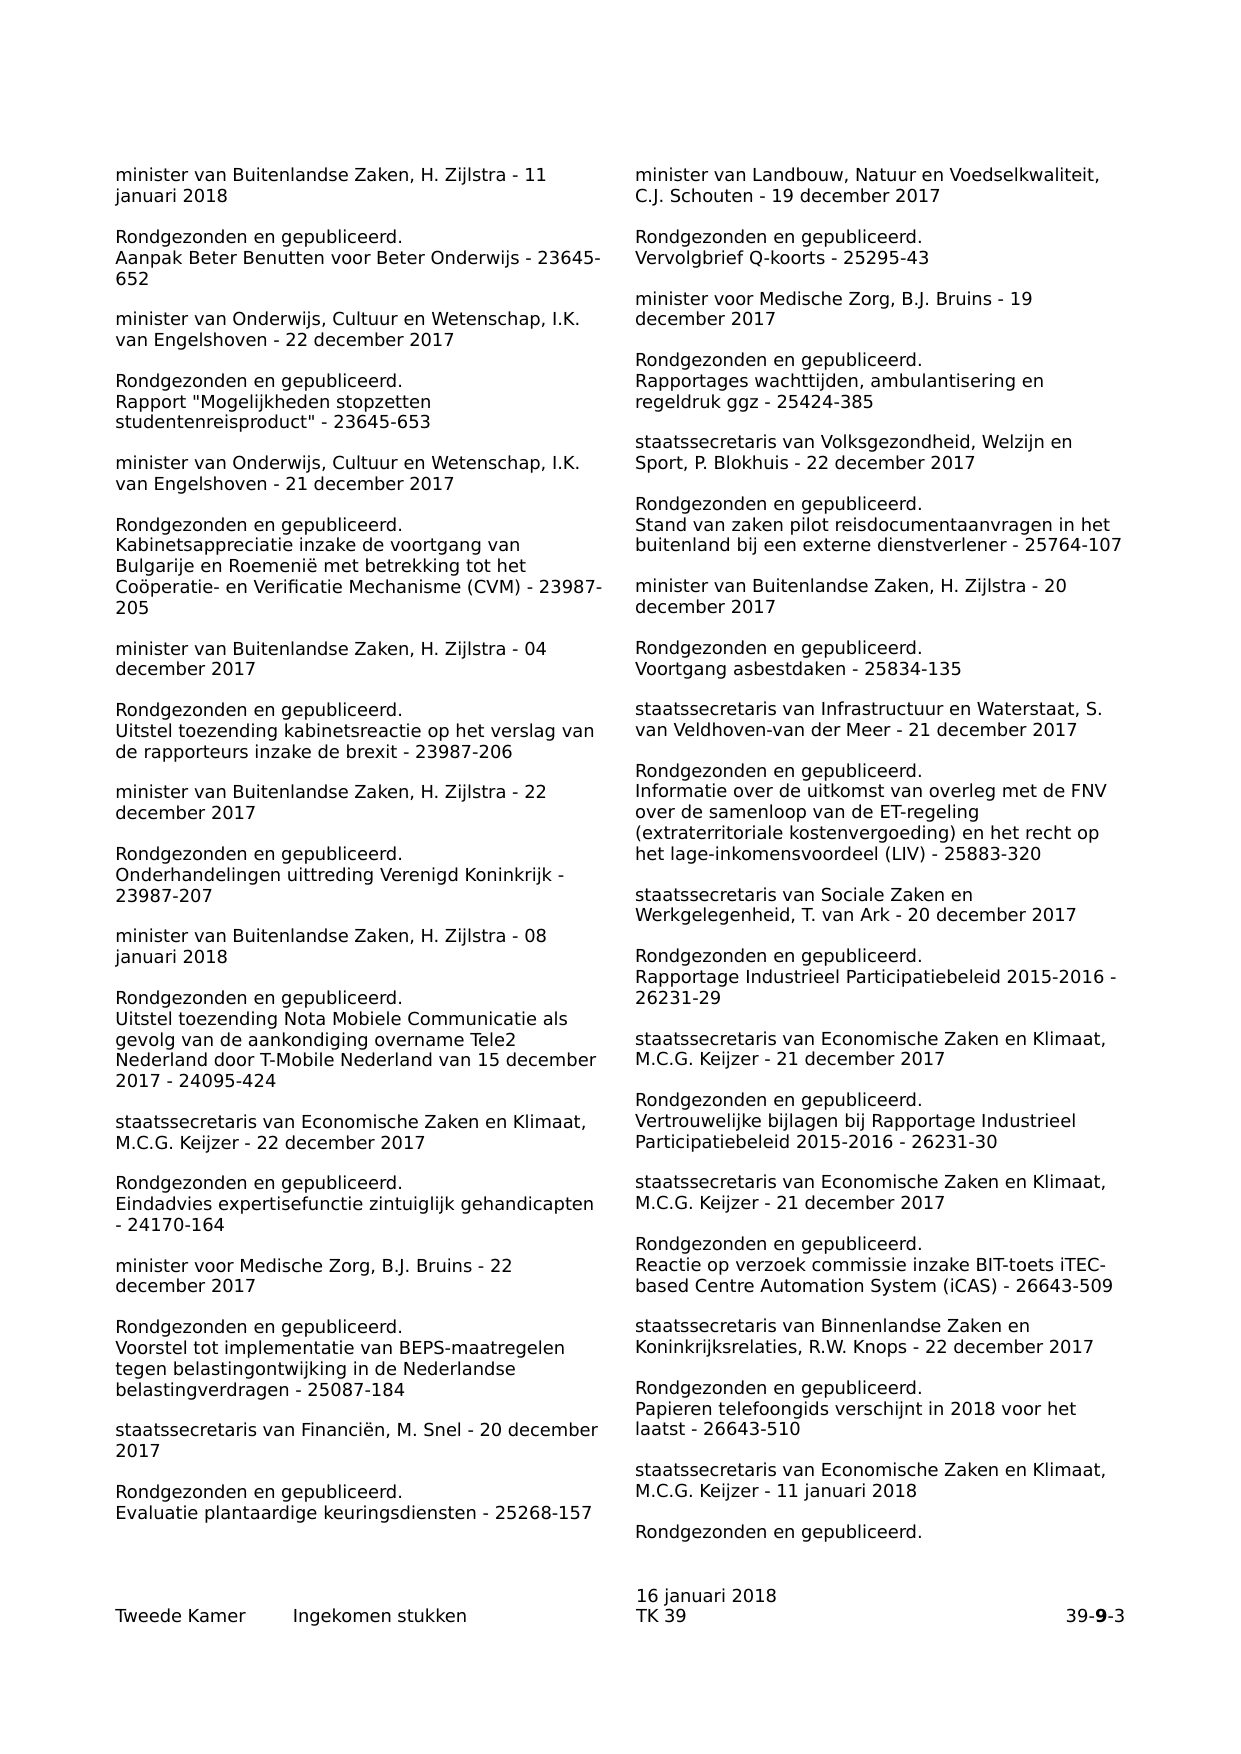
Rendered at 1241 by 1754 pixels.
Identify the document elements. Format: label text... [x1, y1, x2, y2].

text Rondgezonden en gepubliceerd. [115, 844, 605, 864]
text Voortgang asbestdaken - 25834-135 [635, 658, 1125, 679]
text Rondgezonden en gepubliceerd. [635, 494, 1125, 514]
text Rondgezonden en gepubliceerd. [115, 227, 605, 247]
text Rondgezonden en gepubliceerd. [115, 1482, 605, 1502]
text staatssecretaris van Binnenlandse Zaken en Koninkrijksrelaties, R.W. Knops - 22 december 2017 [635, 1316, 1125, 1358]
text staatssecretaris van Economische Zaken en Klimaat, M.C.G. Keijzer - 11 januari 2018 [635, 1460, 1125, 1501]
text Rondgezonden en gepubliceerd. [635, 761, 1125, 781]
text minister van Buitenlandse Zaken, H. Zijlstra - 11 januari 2018 [115, 165, 605, 207]
text minister van Buitenlandse Zaken, H. Zijlstra - 20 december 2017 [635, 576, 1125, 617]
text minister van Landbouw, Natuur en Voedselkwaliteit, C.J. Schouten - 19 december 2017 [635, 165, 1125, 207]
text Vertrouwelijke bijlagen bij Rapportage Industrieel Participatiebeleid 2015-2016 - 26231-30 [635, 1111, 1125, 1152]
text Rapport "Mogelijkheden stopzetten studentenreisproduct" - 23645-653 [115, 391, 605, 433]
text Uitstel toezending Nota Mobiele Communicatie als gevolg van de aankondiging overname Tele2 Nederland door T-Mobile Nederland van 15 december 2017 - 24095-424 [115, 1008, 605, 1092]
text staatssecretaris van Economische Zaken en Klimaat, M.C.G. Keijzer - 22 december 2017 [115, 1112, 605, 1153]
text Rapportage Industrieel Participatiebeleid 2015-2016 - 26231-29 [635, 967, 1125, 1008]
text Rondgezonden en gepubliceerd. [635, 227, 1125, 247]
text Rondgezonden en gepubliceerd. [115, 371, 605, 391]
text Informatie over de uitkomst van overleg met de FNV over de samenloop van de ET-regeling (extraterritoriale kostenvergoeding) en het recht op het lage-inkomensvoordeel (LIV) - 25883-320 [635, 781, 1125, 864]
text Eindadvies expertisefunctie zintuiglijk gehandicapten - 24170-164 [115, 1194, 605, 1236]
text Rondgezonden en gepubliceerd. [635, 1521, 1125, 1542]
text Rondgezonden en gepubliceerd. [115, 1173, 605, 1194]
text staatssecretaris van Economische Zaken en Klimaat, M.C.G. Keijzer - 21 december 2017 [635, 1028, 1125, 1070]
text Rondgezonden en gepubliceerd. [635, 1090, 1125, 1111]
text Rondgezonden en gepubliceerd. [635, 1378, 1125, 1398]
text Rondgezonden en gepubliceerd. [635, 637, 1125, 658]
text minister van Buitenlandse Zaken, H. Zijlstra - 22 december 2017 [115, 782, 605, 824]
text minister voor Medische Zorg, B.J. Bruins - 22 december 2017 [115, 1256, 605, 1297]
text minister van Buitenlandse Zaken, H. Zijlstra - 04 december 2017 [115, 638, 605, 680]
text Aanpak Beter Benutten voor Beter Onderwijs - 23645-652 [115, 247, 605, 289]
text Rondgezonden en gepubliceerd. [115, 988, 605, 1008]
text Uitstel toezending kabinetsreactie op het verslag van de rapporteurs inzake de brexit - 23987-206 [115, 721, 605, 762]
text Rondgezonden en gepubliceerd. [115, 514, 605, 535]
text Rapportages wachttijden, ambulantisering en regeldruk ggz - 25424-385 [635, 371, 1125, 412]
text staatssecretaris van Financiën, M. Snel - 20 december 2017 [115, 1420, 605, 1462]
text Papieren telefoongids verschijnt in 2018 voor het laatst - 26643-510 [635, 1398, 1125, 1440]
text minister van Onderwijs, Cultuur en Wetenschap, I.K. van Engelshoven - 22 december 2017 [115, 309, 605, 351]
text staatssecretaris van Volksgezondheid, Welzijn en Sport, P. Blokhuis - 22 december 2017 [635, 432, 1125, 474]
text Voorstel tot implementatie van BEPS-maatregelen tegen belastingontwijking in de Nederlandse belastingverdragen - 25087-184 [115, 1338, 605, 1400]
text Onderhandelingen uittreding Verenigd Koninkrijk - 23987-207 [115, 864, 605, 906]
text minister voor Medische Zorg, B.J. Bruins - 19 december 2017 [635, 288, 1125, 330]
text Rondgezonden en gepubliceerd. [635, 1234, 1125, 1254]
text minister van Onderwijs, Cultuur en Wetenschap, I.K. van Engelshoven - 21 december 2017 [115, 453, 605, 494]
text Vervolgbrief Q-koorts - 25295-43 [635, 247, 1125, 268]
text Rondgezonden en gepubliceerd. [115, 700, 605, 721]
text staatssecretaris van Sociale Zaken en Werkgelegenheid, T. van Ark - 20 december 2017 [635, 884, 1125, 926]
text Reactie op verzoek commissie inzake BIT-toets iTEC-based Centre Automation System (iCAS) - 26643-509 [635, 1254, 1125, 1296]
text Rondgezonden en gepubliceerd. [635, 350, 1125, 371]
text staatssecretaris van Economische Zaken en Klimaat, M.C.G. Keijzer - 21 december 2017 [635, 1172, 1125, 1214]
text minister van Buitenlandse Zaken, H. Zijlstra - 08 januari 2018 [115, 926, 605, 968]
text Rondgezonden en gepubliceerd. [635, 946, 1125, 967]
text staatssecretaris van Infrastructuur en Waterstaat, S. van Veldhoven-van der Meer - 21 december 2017 [635, 699, 1125, 741]
text Rondgezonden en gepubliceerd. [115, 1317, 605, 1338]
text Stand van zaken pilot reisdocumentaanvragen in het buitenland bij een externe dienstverlener - 25764-107 [635, 514, 1125, 556]
text Evaluatie plantaardige keuringsdiensten - 25268-157 [115, 1502, 605, 1523]
text Kabinetsappreciatie inzake de voortgang van Bulgarije en Roemenië met betrekking tot het Coöperatie- en Verificatie Mechanisme (CVM) - 23987-205 [115, 535, 605, 618]
